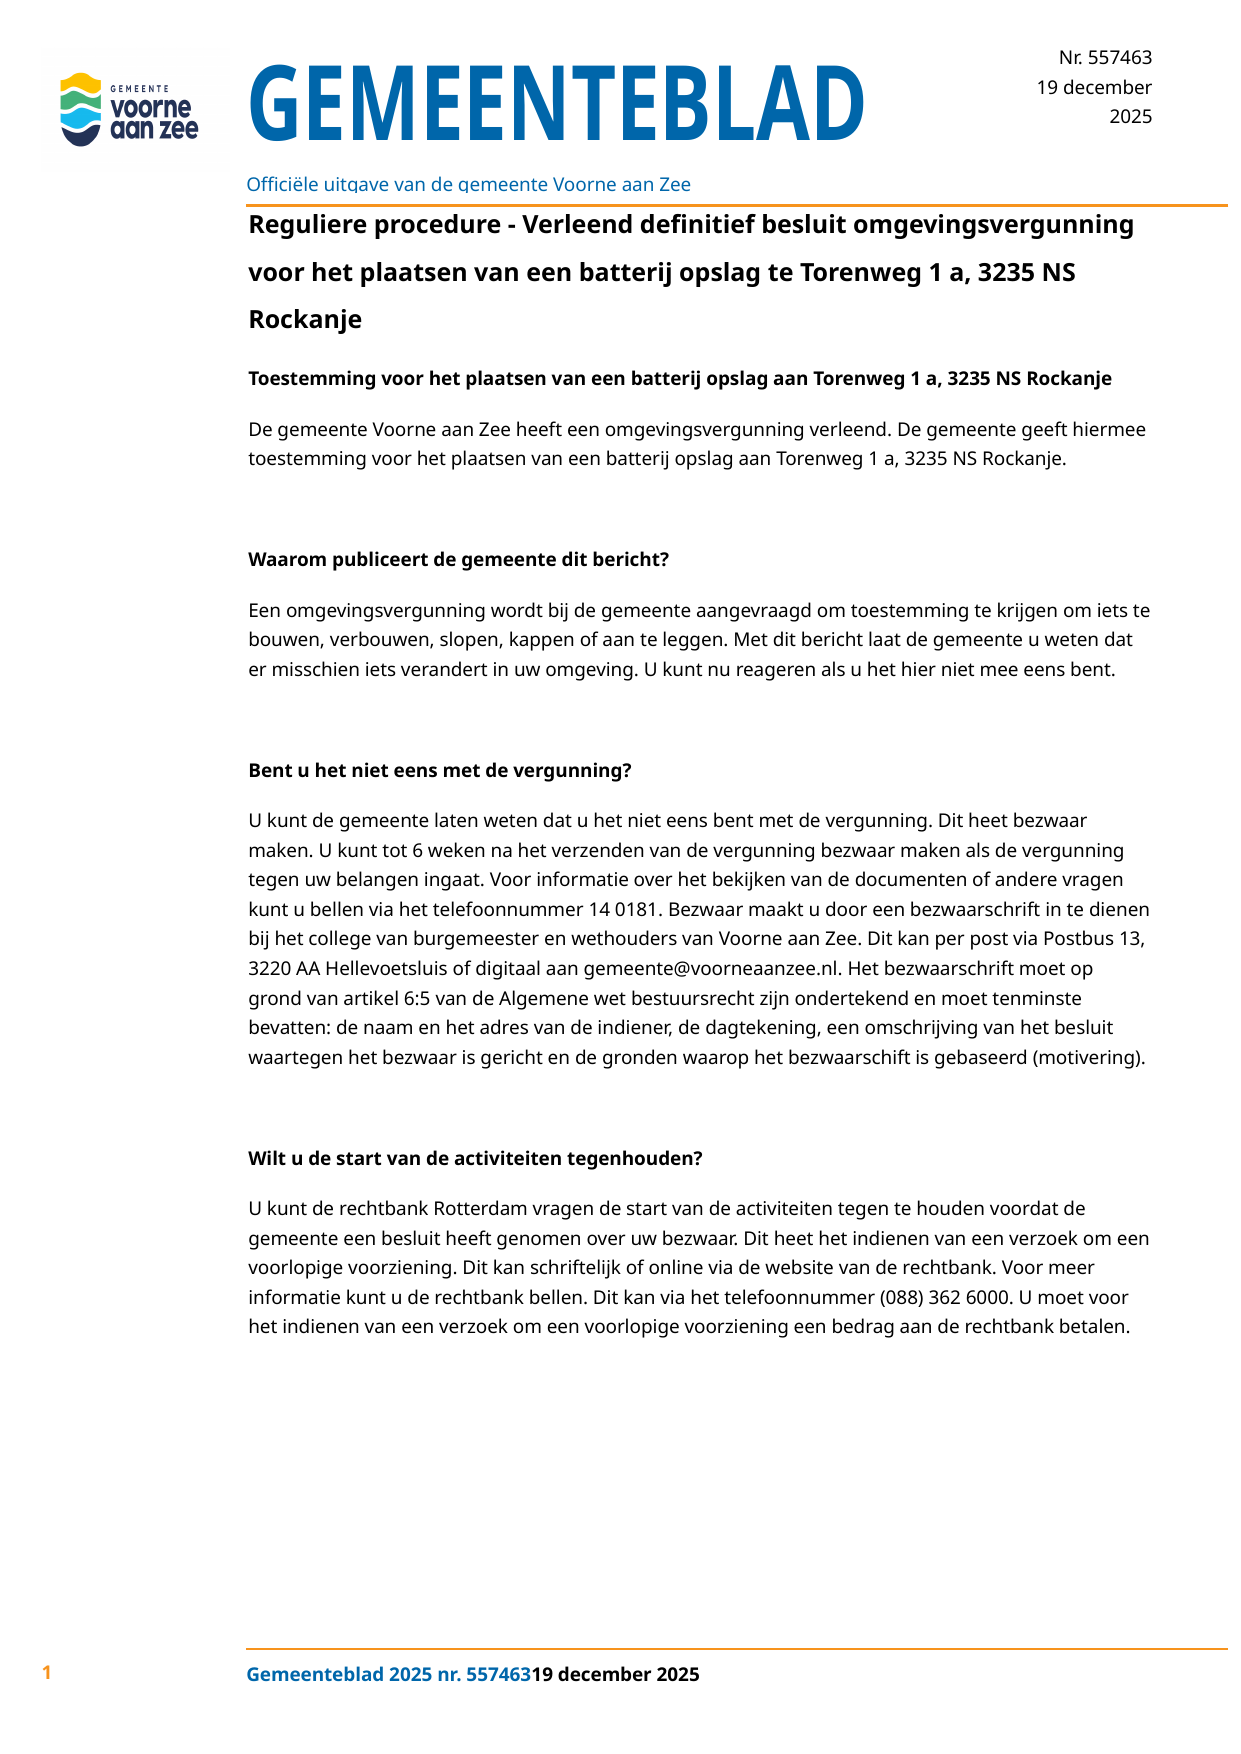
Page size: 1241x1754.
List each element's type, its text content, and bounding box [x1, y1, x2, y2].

text Wilt u de start van de activiteiten tegenhouden? [248, 1145, 1152, 1170]
text Waarom publiceert de gemeente dit bericht? [248, 546, 1152, 572]
text U kunt de gemeente laten weten dat u het niet eens bent met de vergunning. Dit heet bezwaar maken. U kunt tot 6 weken na het verzenden van de vergunning bezwaar maken als de vergunning tegen uw belangen ingaat. Voor informatie over het bekijken van de documenten of andere vragen kunt u bellen via het telefoonnummer 14 0181. Bezwaar maakt u door een bezwaarschrift in te dienen bij het college van burgemeester en wethouders van Voorne aan Zee. Dit kan per post via Postbus 13, 3220 AA Hellevoetsluis of digitaal aan gemeente@voorneaanzee.nl. Het bezwaarschrift moet op grond van artikel 6:5 van de Algemene wet bestuursrecht zijn ondertekend en moet tenminste bevatten: de naam en het adres van de indiener, de dagtekening, een omschrijving van het besluit waartegen het bezwaar is gericht en de gronden waarop het bezwaarschift is gebaseerd (motivering). [248, 807, 1152, 1069]
text Een omgevingsvergunning wordt bij de gemeente aangevraagd om toestemming te krijgen om iets te bouwen, verbouwen, slopen, kappen of aan te leggen. Met dit bericht laat de gemeente u weten dat er misschien iets verandert in uw omgeving. U kunt nu reageren als u het hier niet mee eens bent. [248, 597, 1152, 682]
text Bent u het niet eens met de vergunning? [248, 757, 1152, 782]
text De gemeente Voorne aan Zee heeft een omgevingsvergunning verleend. De gemeente geeft hiermee toestemming voor het plaatsen van een batterij opslag aan Torenweg 1 a, 3235 NS Rockanje. [248, 416, 1152, 471]
picture [41, 47, 231, 172]
text U kunt de rechtbank Rotterdam vragen de start van de activiteiten tegen te houden voordat de gemeente een besluit heeft genomen over uw bezwaar. Dit heet het indienen van een verzoek om een voorlopige voorziening. Dit kan schriftelijk of online via de website van de rechtbank. Voor meer informatie kunt u de rechtbank bellen. Dit kan via het telefoonnummer (088) 362 6000. U moet voor het indienen van een verzoek om een voorlopige voorziening een bedrag aan de rechtbank betalen. [248, 1195, 1152, 1339]
text Toestemming voor het plaatsen van een batterij opslag aan Torenweg 1 a, 3235 NS Rockanje [248, 366, 1152, 391]
text Reguliere procedure - Verleend definitief besluit omgevingsvergunning voor het plaatsen van een batterij opslag te Torenweg 1 a, 3235 NS Rockanje [248, 207, 1152, 336]
